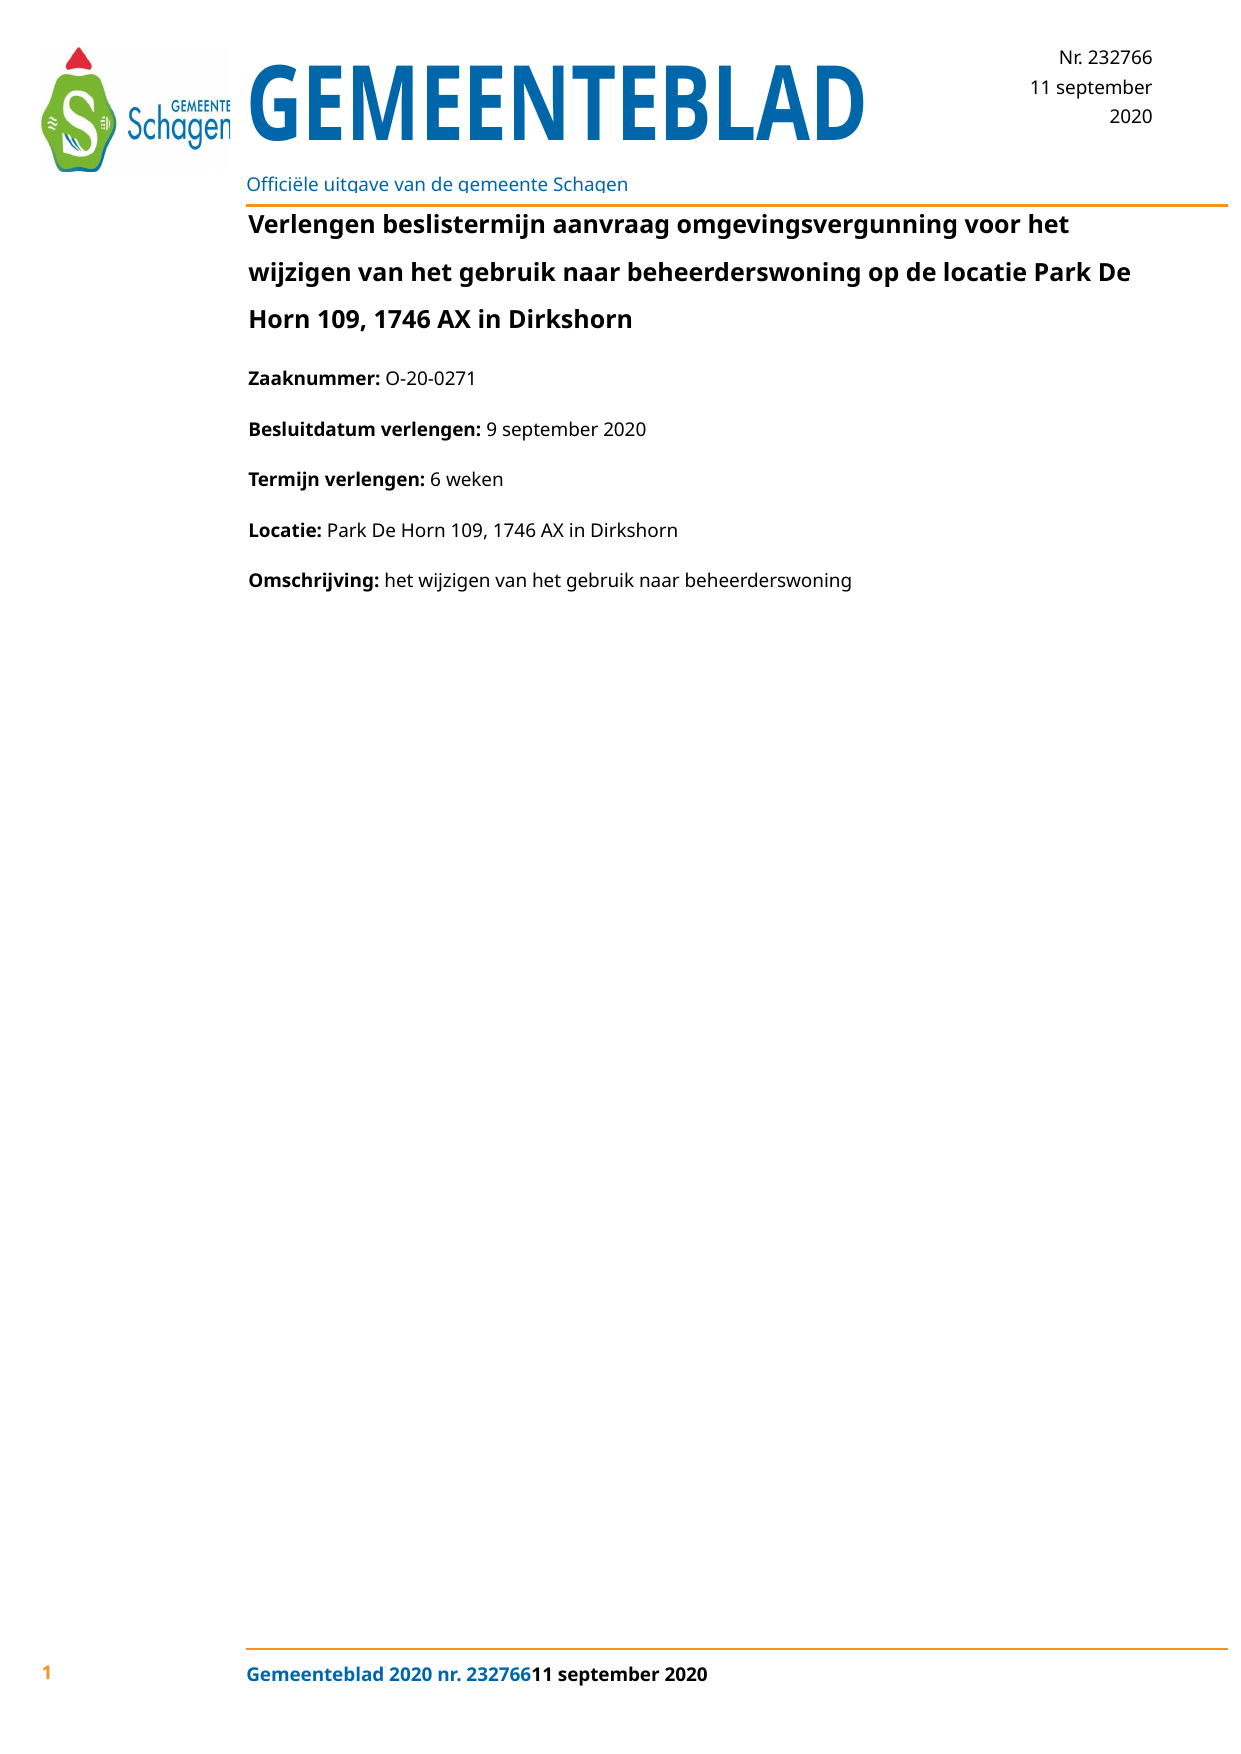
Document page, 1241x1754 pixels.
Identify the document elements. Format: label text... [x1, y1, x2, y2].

picture [41, 47, 231, 172]
text Verlengen beslistermijn aanvraag omgevingsvergunning voor het wijzigen van het gebruik naar beheerderswoning op de locatie Park De Horn 109, 1746 AX in Dirkshorn [248, 207, 1152, 336]
text Besluitdatum verlengen: 9 september 2020 [248, 416, 1152, 442]
text Zaaknummer: O-20-0271 [248, 366, 1152, 391]
text Locatie: Park De Horn 109, 1746 AX in Dirkshorn [248, 517, 1152, 542]
text Omschrijving: het wijzigen van het gebruik naar beheerderswoning [248, 567, 1152, 593]
text Termijn verlengen: 6 weken [248, 466, 1152, 492]
